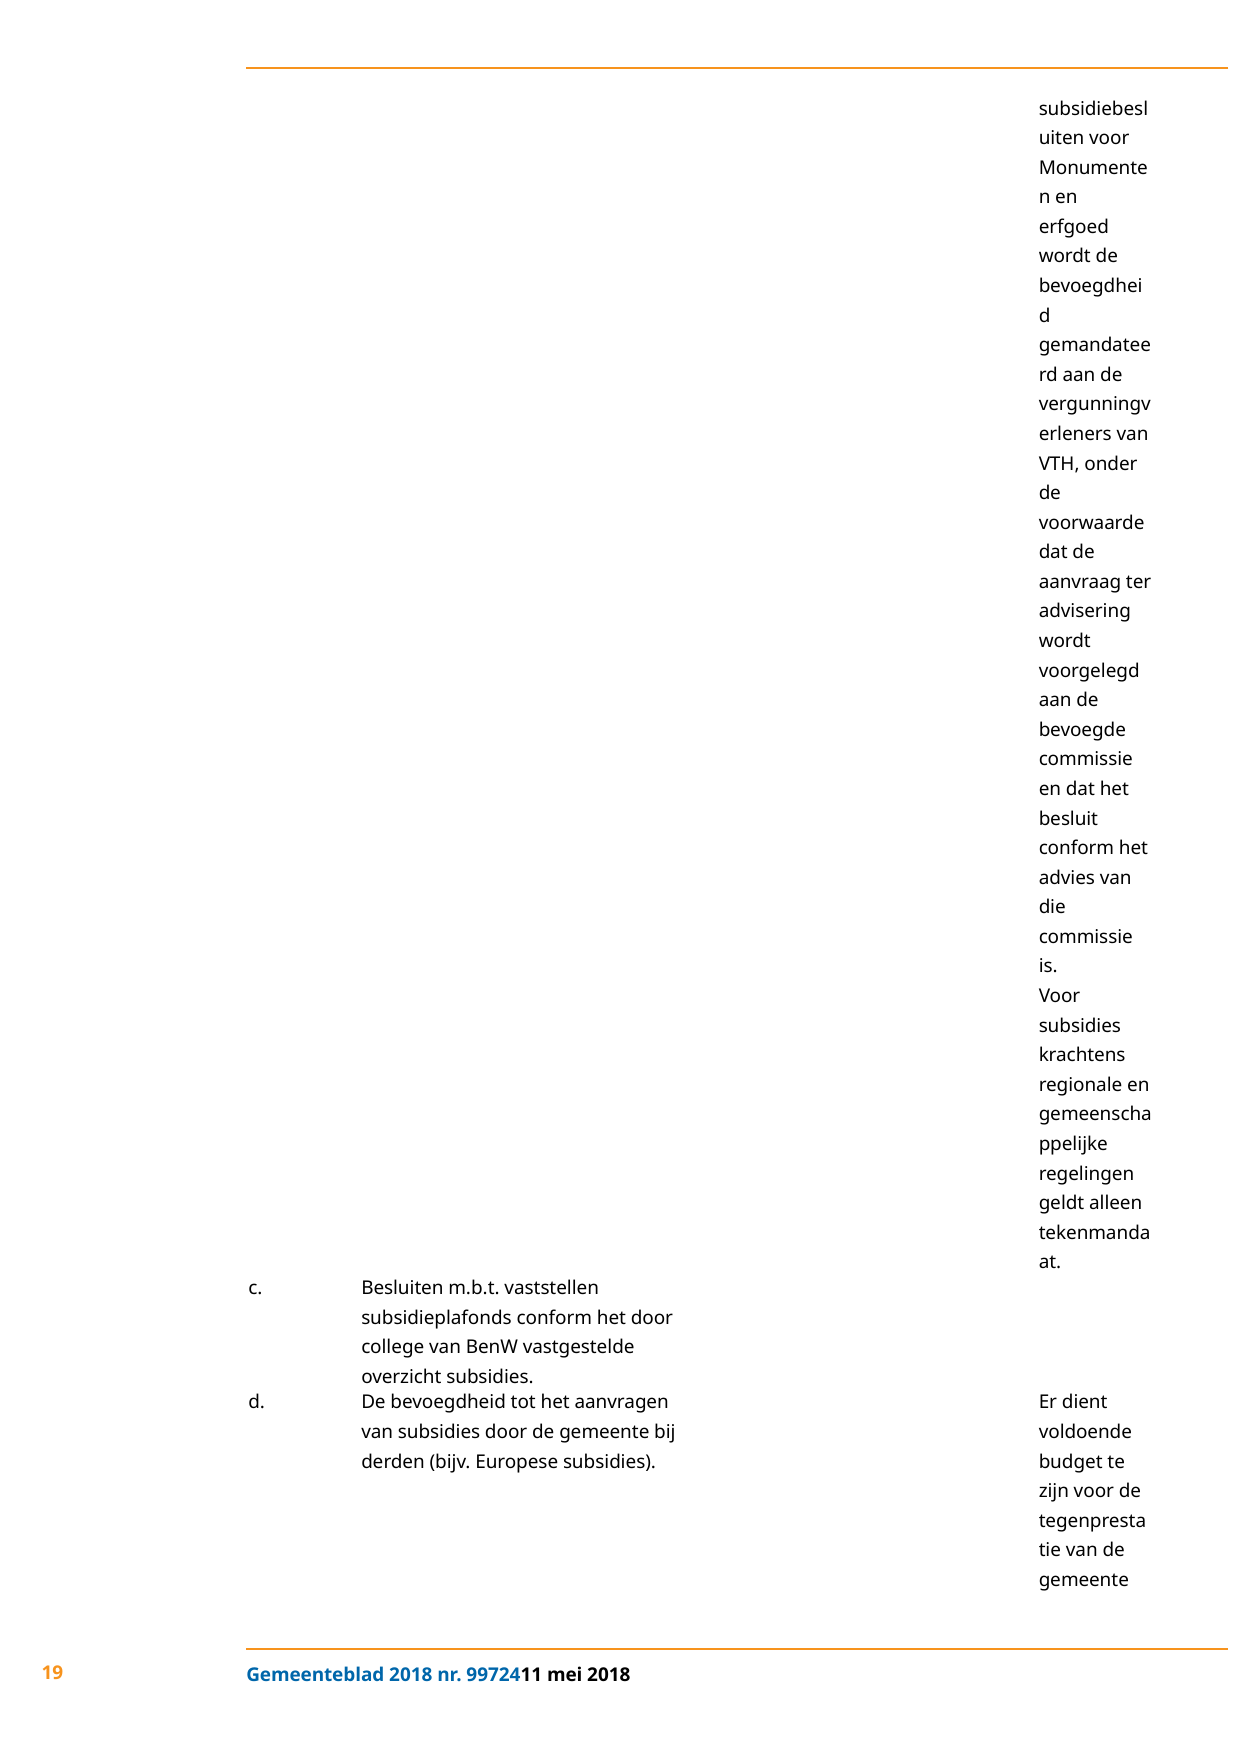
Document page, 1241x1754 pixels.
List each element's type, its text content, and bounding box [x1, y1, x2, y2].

table_cell [248, 95, 361, 1274]
table_cell De bevoegdheid tot het aanvragen van subsidies door de gemeente bij derden (bijv. Europese subsidies). [361, 1389, 700, 1592]
table_cell [700, 95, 813, 1274]
table_cell subsidiebesluiten voor Monumenten en erfgoed wordt de bevoegdheid gemandateerd aan de vergunningverleners van VTH, onder de voorwaarde dat de aanvraag ter advisering wordt voorgelegd aan de bevoegde commissie en dat het besluit conform het advies van die commissie is. Voor subsidies krachtens regionale en gemeenschappelijke regelingen geldt alleen tekenmandaat. [1039, 95, 1152, 1274]
table_cell [813, 95, 926, 1274]
table_cell d. [248, 1389, 361, 1592]
table_cell [813, 1274, 926, 1389]
table_cell [700, 1389, 813, 1592]
table_cell [926, 95, 1038, 1274]
picture [41, 47, 231, 172]
table_cell Er dient voldoende budget te zijn voor de tegenprestatie van de gemeente [1039, 1389, 1152, 1592]
table_cell Besluiten m.b.t. vaststellen subsidieplafonds conform het door college van BenW vastgestelde overzicht subsidies. [361, 1274, 700, 1389]
table_cell [361, 95, 700, 1274]
table_cell [813, 1389, 926, 1592]
table_cell [1039, 1274, 1152, 1389]
table_cell c. [248, 1274, 361, 1389]
table_cell [926, 1274, 1038, 1389]
table_cell [700, 1274, 813, 1389]
table_cell [926, 1389, 1038, 1592]
